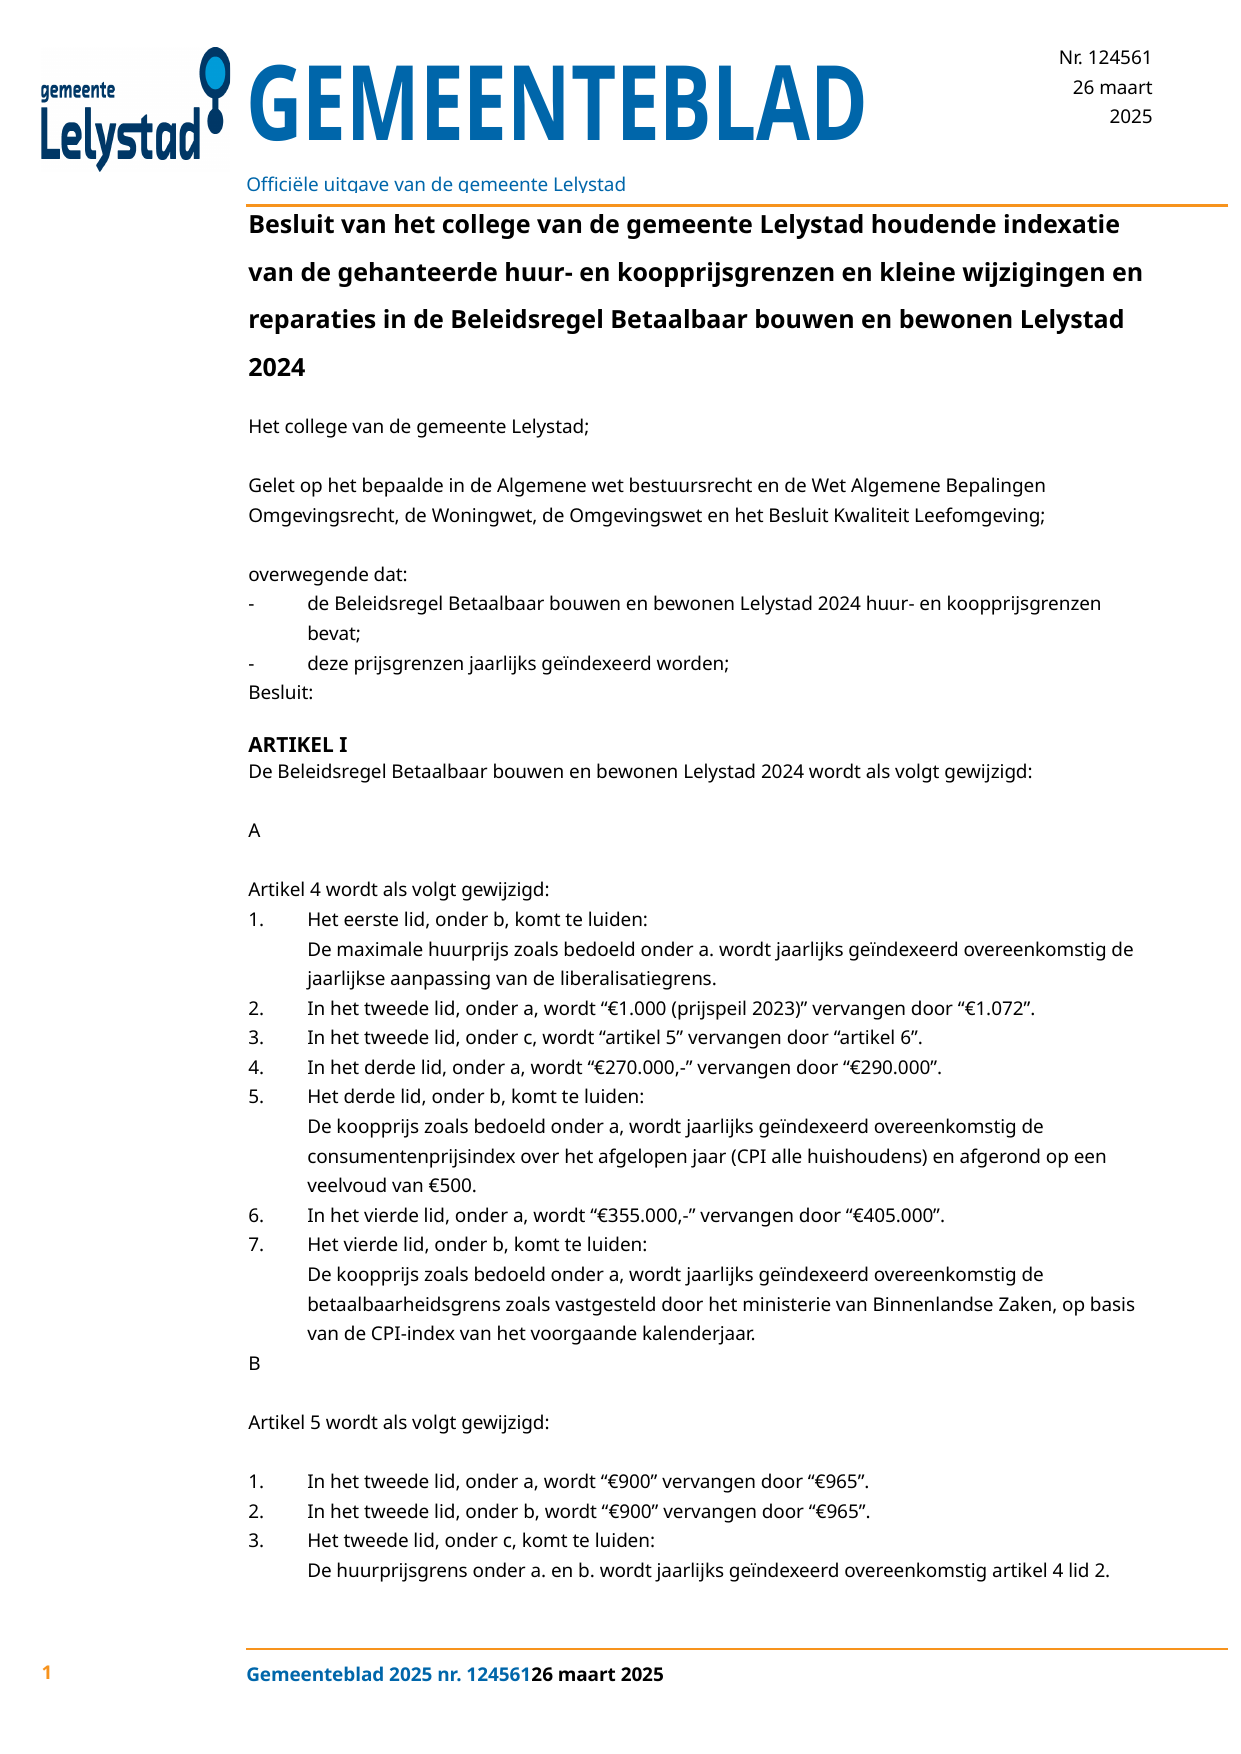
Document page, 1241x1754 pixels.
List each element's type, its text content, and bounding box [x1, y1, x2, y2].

text B [248, 1350, 1152, 1376]
picture [41, 47, 231, 172]
text ARTIKEL I [248, 730, 1152, 758]
list Het derde lid, onder b, komt te luiden: [248, 1084, 1152, 1109]
list In het tweede lid, onder c, wordt “artikel 5” vervangen door “artikel 6”. [248, 1024, 1152, 1050]
text overwegende dat: [248, 561, 1152, 587]
text Besluit: [248, 679, 1152, 705]
list De koopprijs zoals bedoeld onder a, wordt jaarlijks geïndexeerd overeenkomstig de betaalbaarheidsgrens zoals vastgesteld door het ministerie van Binnenlandse Zaken, op basis van de CPI-index van het voorgaande kalenderjaar. [248, 1261, 1152, 1346]
list In het tweede lid, onder a, wordt “€900” vervangen door “€965”. [248, 1468, 1152, 1494]
list In het vierde lid, onder a, wordt “€355.000,-” vervangen door “€405.000”. [248, 1202, 1152, 1228]
list Het vierde lid, onder b, komt te luiden: [248, 1232, 1152, 1257]
text De Beleidsregel Betaalbaar bouwen en bewonen Lelystad 2024 wordt als volgt gewijzigd: [248, 758, 1152, 784]
list De koopprijs zoals bedoeld onder a, wordt jaarlijks geïndexeerd overeenkomstig de consumentenprijsindex over het afgelopen jaar (CPI alle huishoudens) en afgerond op een veelvoud van €500. [248, 1113, 1152, 1198]
text Artikel 5 wordt als volgt gewijzigd: [248, 1409, 1152, 1435]
list deze prijsgrenzen jaarlijks geïndexeerd worden; [248, 650, 1152, 676]
text Gelet op het bepaalde in de Algemene wet bestuursrecht en de Wet Algemene Bepalingen Omgevingsrecht, de Woningwet, de Omgevingswet en het Besluit Kwaliteit Leefomgeving; [248, 472, 1152, 528]
text Artikel 4 wordt als volgt gewijzigd: [248, 877, 1152, 902]
list Het tweede lid, onder c, komt te luiden: [248, 1527, 1152, 1553]
list Het eerste lid, onder b, komt te luiden: [248, 906, 1152, 932]
list De huurprijsgrens onder a. en b. wordt jaarlijks geïndexeerd overeenkomstig artikel 4 lid 2. [248, 1557, 1152, 1583]
list De maximale huurprijs zoals bedoeld onder a. wordt jaarlijks geïndexeerd overeenkomstig de jaarlijkse aanpassing van de liberalisatiegrens. [248, 936, 1152, 991]
text A [248, 817, 1152, 843]
list In het tweede lid, onder b, wordt “€900” vervangen door “€965”. [248, 1498, 1152, 1523]
text Het college van de gemeente Lelystad; [248, 413, 1152, 439]
text Besluit van het college van de gemeente Lelystad houdende indexatie van de gehanteerde huur- en koopprijsgrenzen en kleine wijzigingen en reparaties in de Beleidsregel Betaalbaar bouwen en bewonen Lelystad 2024 [248, 207, 1152, 384]
list In het tweede lid, onder a, wordt “€1.000 (prijspeil 2023)” vervangen door “€1.072”. [248, 995, 1152, 1021]
list In het derde lid, onder a, wordt “€270.000,-” vervangen door “€290.000”. [248, 1054, 1152, 1080]
list de Beleidsregel Betaalbaar bouwen en bewonen Lelystad 2024 huur- en koopprijsgrenzen bevat; [248, 591, 1152, 646]
